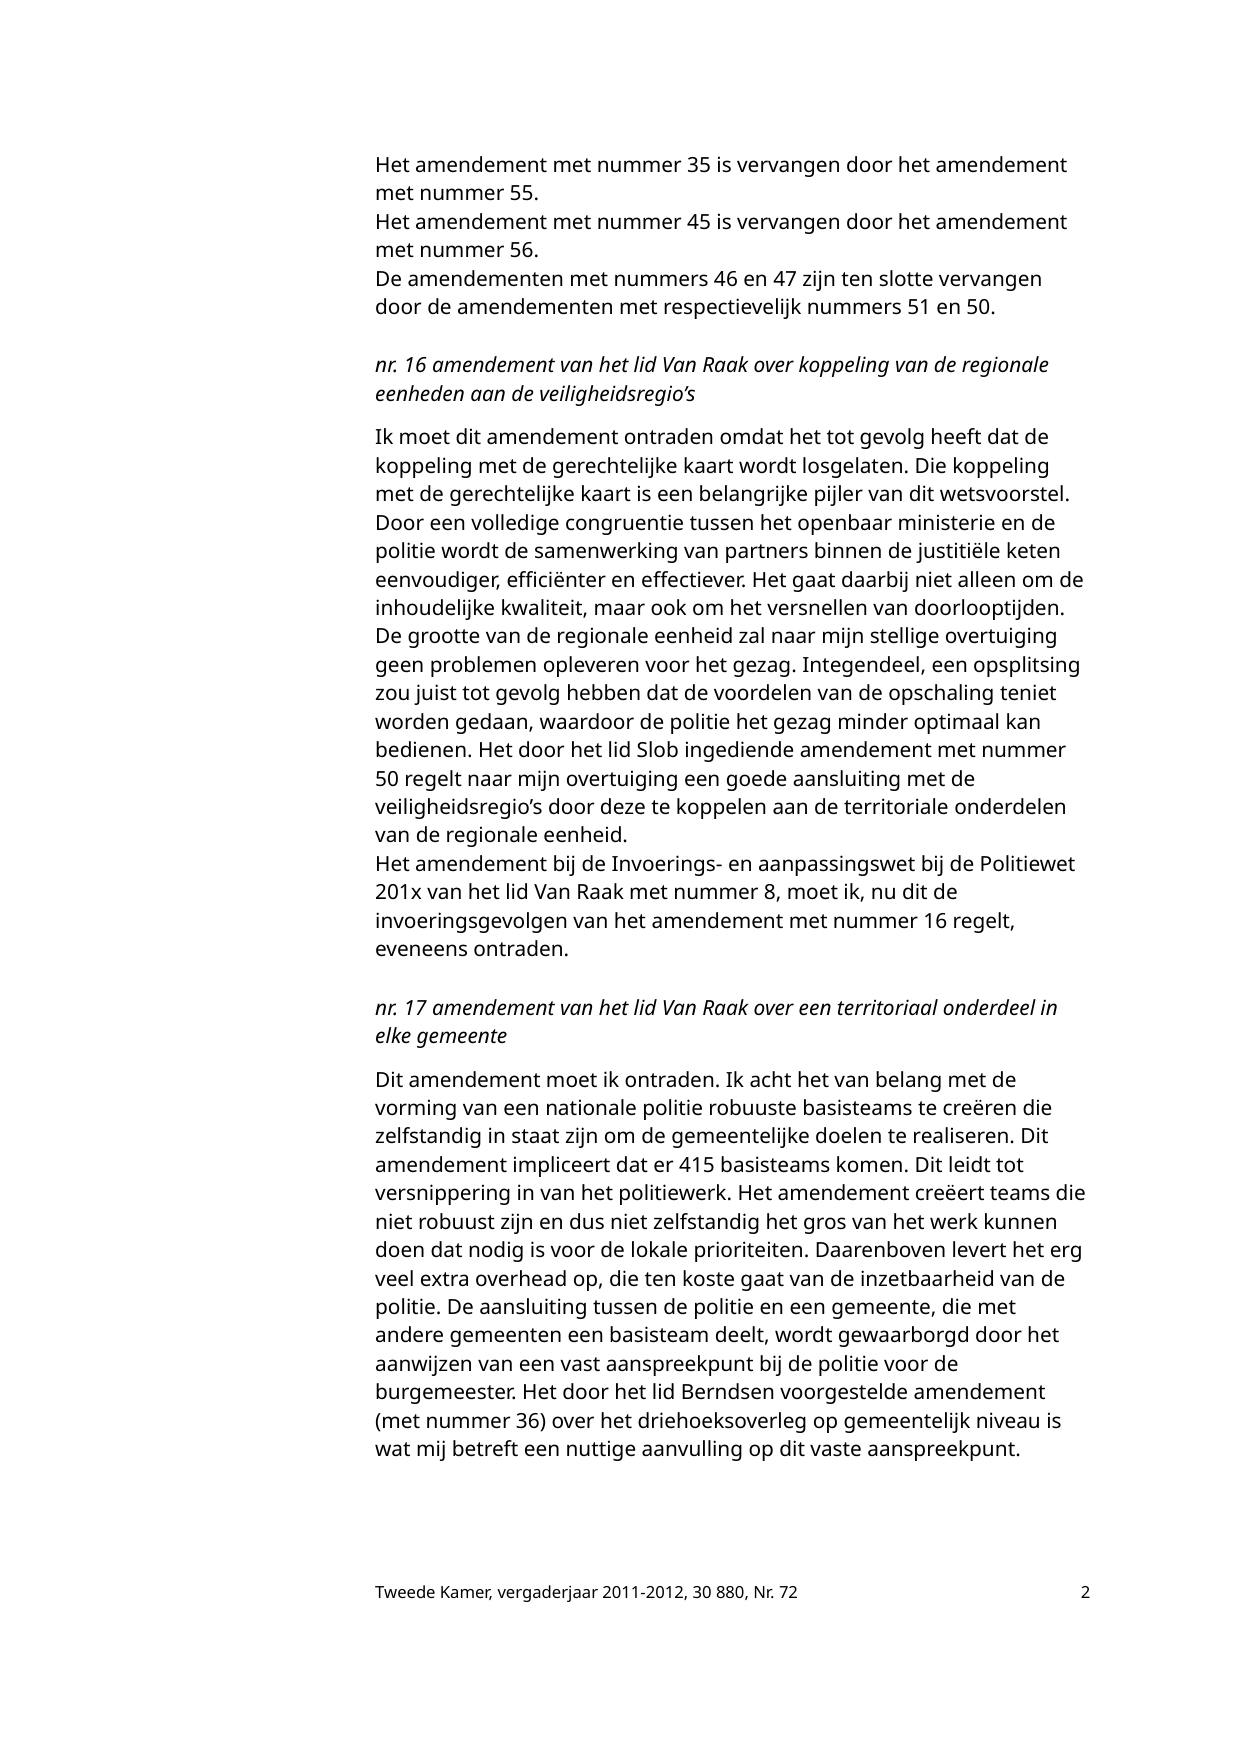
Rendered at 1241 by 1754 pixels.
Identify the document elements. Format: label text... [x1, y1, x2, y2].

text nr. 16 amendement van het lid Van Raak over koppeling van de regionale eenheden aan de veiligheidsregio’s [375, 351, 1090, 407]
text Dit amendement moet ik ontraden. Ik acht het van belang met de vorming van een nationale politie robuuste basisteams te creëren die zelfstandig in staat zijn om de gemeentelijke doelen te realiseren. Dit amendement impliceert dat er 415 basisteams komen. Dit leidt tot versnippering in van het politiewerk. Het amendement creëert teams die niet robuust zijn en dus niet zelfstandig het gros van het werk kunnen doen dat nodig is voor de lokale prioriteiten. Daarenboven levert het erg veel extra overhead op, die ten koste gaat van de inzetbaarheid van de politie. De aansluiting tussen de politie en een gemeente, die met andere gemeenten een basisteam deelt, wordt gewaarborgd door het aanwijzen van een vast aanspreekpunt bij de politie voor de burgemeester. Het door het lid Berndsen voorgestelde amendement (met nummer 36) over het driehoeksoverleg op gemeentelijk niveau is wat mij betreft een nuttige aanvulling op dit vaste aanspreekpunt. [375, 1065, 1090, 1463]
text Het amendement met nummer 35 is vervangen door het amendement met nummer 55. [375, 150, 1090, 207]
text Het amendement bij de Invoerings- en aanpassingswet bij de Politiewet 201x van het lid Van Raak met nummer 8, moet ik, nu dit de invoeringsgevolgen van het amendement met nummer 16 regelt, eveneens ontraden. [375, 849, 1090, 963]
text De amendementen met nummers 46 en 47 zijn ten slotte vervangen door de amendementen met respectievelijk nummers 51 en 50. [375, 264, 1090, 321]
text Het amendement met nummer 45 is vervangen door het amendement met nummer 56. [375, 207, 1090, 264]
text nr. 17 amendement van het lid Van Raak over een territoriaal onderdeel in elke gemeente [375, 993, 1090, 1050]
text Ik moet dit amendement ontraden omdat het tot gevolg heeft dat de koppeling met de gerechtelijke kaart wordt losgelaten. Die koppeling met de gerechtelijke kaart is een belangrijke pijler van dit wetsvoorstel. Door een volledige congruentie tussen het openbaar ministerie en de politie wordt de samenwerking van partners binnen de justitiële keten eenvoudiger, efficiënter en effectiever. Het gaat daarbij niet alleen om de inhoudelijke kwaliteit, maar ook om het versnellen van doorlooptijden. De grootte van de regionale eenheid zal naar mijn stellige overtuiging geen problemen opleveren voor het gezag. Integendeel, een opsplitsing zou juist tot gevolg hebben dat de voordelen van de opschaling teniet worden gedaan, waardoor de politie het gezag minder optimaal kan bedienen. Het door het lid Slob ingediende amendement met nummer 50 regelt naar mijn overtuiging een goede aansluiting met de veiligheidsregio’s door deze te koppelen aan de territoriale onderdelen van de regionale eenheid. [375, 422, 1090, 849]
